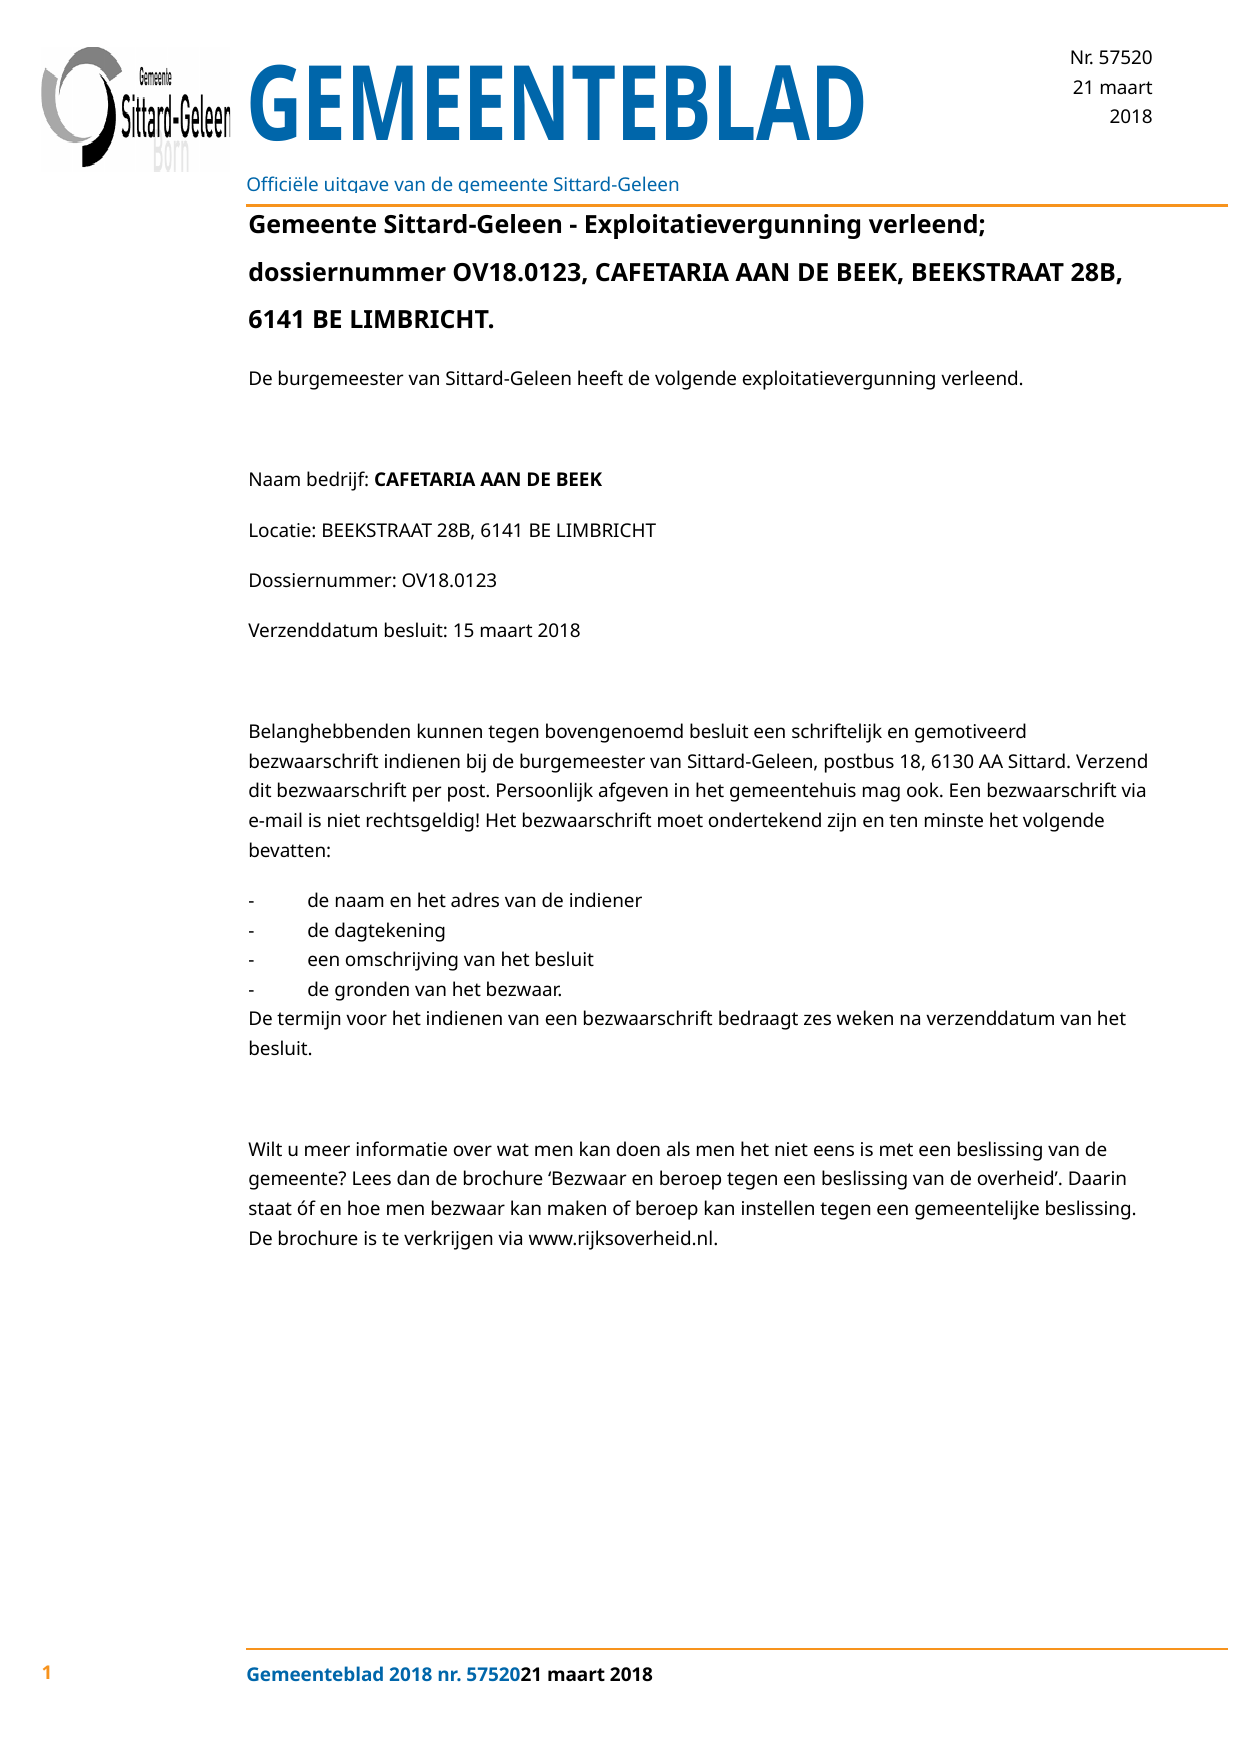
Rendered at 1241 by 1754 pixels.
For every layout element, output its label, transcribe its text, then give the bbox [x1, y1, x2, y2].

picture [41, 47, 231, 172]
text De termijn voor het indienen van een bezwaarschrift bedraagt zes weken na verzenddatum van het besluit. [248, 1006, 1152, 1061]
list een omschrijving van het besluit [248, 946, 1152, 972]
list de dagtekening [248, 917, 1152, 942]
text De burgemeester van Sittard-Geleen heeft de volgende exploitatievergunning verleend. [248, 366, 1152, 391]
list de naam en het adres van de indiener [248, 887, 1152, 913]
text Verzenddatum besluit: 15 maart 2018 [248, 618, 1152, 643]
text Naam bedrijf: CAFETARIA AAN DE BEEK [248, 466, 1152, 492]
text Belanghebbenden kunnen tegen bovengenoemd besluit een schriftelijk en gemotiveerd bezwaarschrift indienen bij de burgemeester van Sittard-Geleen, postbus 18, 6130 AA Sittard. Verzend dit bezwaarschrift per post. Persoonlijk afgeven in het gemeentehuis mag ook. Een bezwaarschrift via e-mail is niet rechtsgeldig! Het bezwaarschrift moet ondertekend zijn en ten minste het volgende bevatten: [248, 718, 1152, 862]
text Wilt u meer informatie over wat men kan doen als men het niet eens is met een beslissing van de gemeente? Lees dan de brochure ‘Bezwaar en beroep tegen een beslissing van de overheid’. Daarin staat óf en hoe men bezwaar kan maken of beroep kan instellen tegen een gemeentelijke beslissing. De brochure is te verkrijgen via www.rijksoverheid.nl. [248, 1136, 1152, 1250]
list de gronden van het bezwaar. [248, 976, 1152, 1002]
text Dossiernummer: OV18.0123 [248, 567, 1152, 593]
text Gemeente Sittard-Geleen - Exploitatievergunning verleend; dossiernummer OV18.0123, CAFETARIA AAN DE BEEK, BEEKSTRAAT 28B, 6141 BE LIMBRICHT. [248, 207, 1152, 336]
text Locatie: BEEKSTRAAT 28B, 6141 BE LIMBRICHT [248, 517, 1152, 542]
